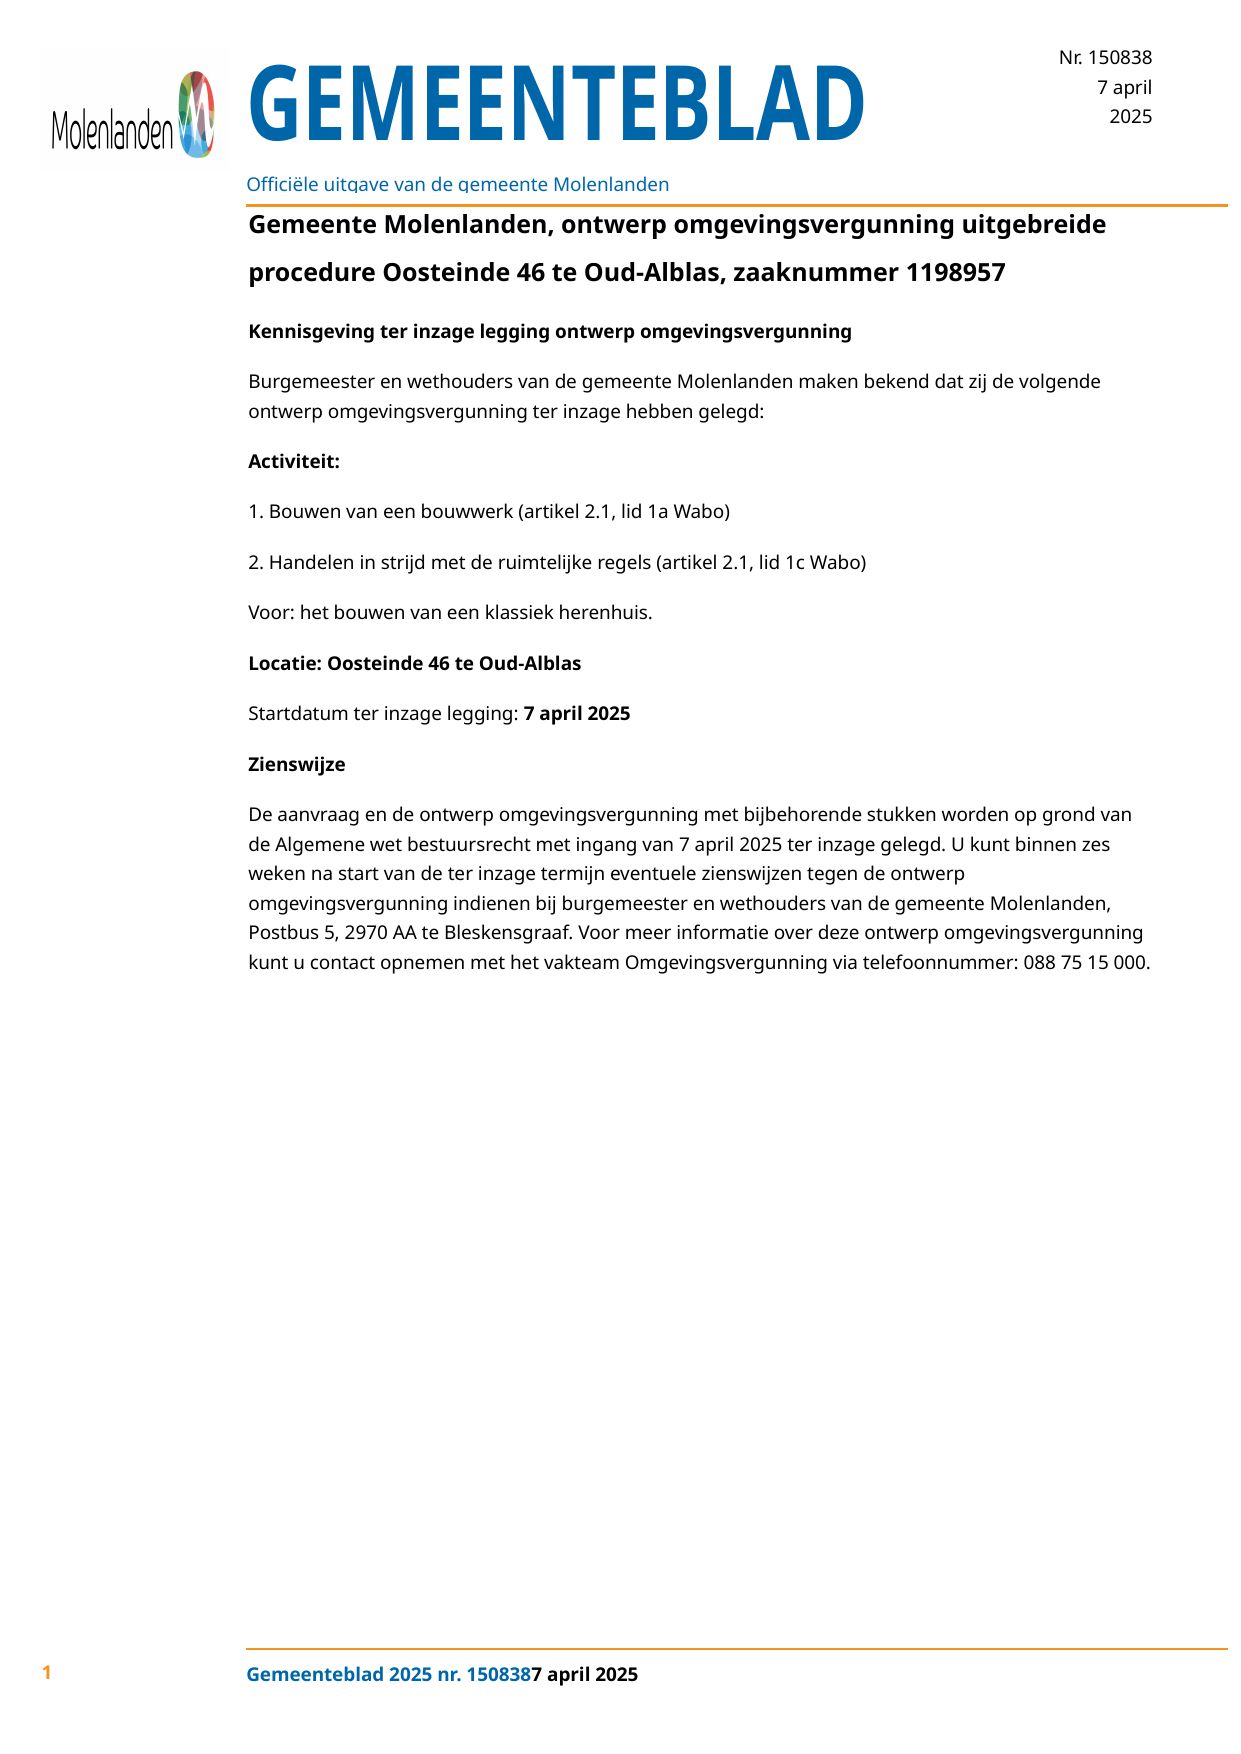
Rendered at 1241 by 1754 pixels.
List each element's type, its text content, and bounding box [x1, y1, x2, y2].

text Voor: het bouwen van een klassiek herenhuis. [248, 599, 1152, 625]
text Burgemeester en wethouders van de gemeente Molenlanden maken bekend dat zij de volgende ontwerp omgevingsvergunning ter inzage hebben gelegd: [248, 368, 1152, 424]
text Kennisgeving ter inzage legging ontwerp omgevingsvergunning [248, 318, 1152, 344]
picture [41, 47, 231, 172]
text Locatie: Oosteinde 46 te Oud-Alblas [248, 650, 1152, 676]
text Startdatum ter inzage legging: 7 april 2025 [248, 700, 1152, 726]
text De aanvraag en de ontwerp omgevingsvergunning met bijbehorende stukken worden op grond van de Algemene wet bestuursrecht met ingang van 7 april 2025 ter inzage gelegd. U kunt binnen zes weken na start van de ter inzage termijn eventuele zienswijzen tegen de ontwerp omgevingsvergunning indienen bij burgemeester en wethouders van de gemeente Molenlanden, Postbus 5, 2970 AA te Bleskensgraaf. Voor meer informatie over deze ontwerp omgevingsvergunning kunt u contact opnemen met het vakteam Omgevingsvergunning via telefoonnummer: 088 75 15 000. [248, 801, 1152, 975]
text Zienswijze [248, 751, 1152, 777]
text 2. Handelen in strijd met de ruimtelijke regels (artikel 2.1, lid 1c Wabo) [248, 549, 1152, 575]
text Gemeente Molenlanden, ontwerp omgevingsvergunning uitgebreide procedure Oosteinde 46 te Oud-Alblas, zaaknummer 1198957 [248, 207, 1152, 288]
text Activiteit: [248, 448, 1152, 474]
text 1. Bouwen van een bouwwerk (artikel 2.1, lid 1a Wabo) [248, 499, 1152, 524]
